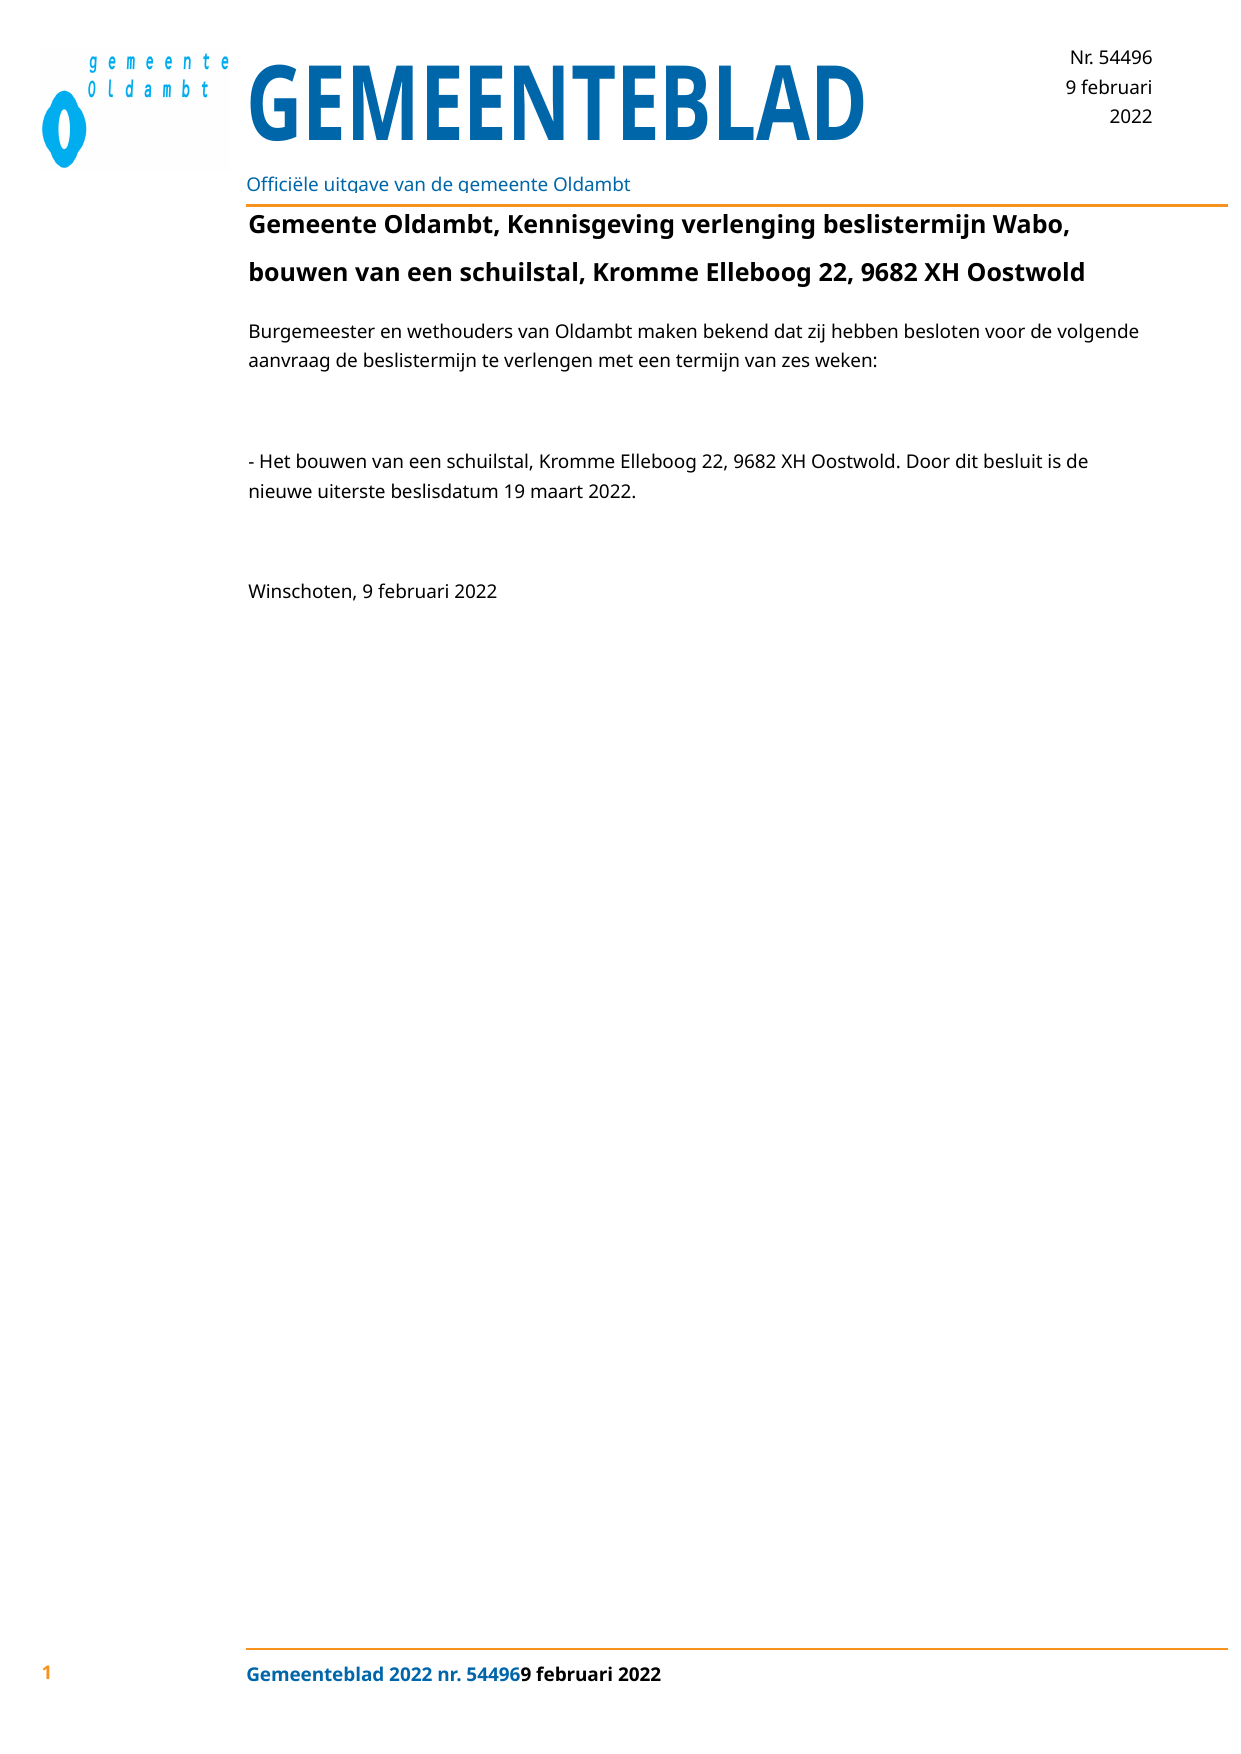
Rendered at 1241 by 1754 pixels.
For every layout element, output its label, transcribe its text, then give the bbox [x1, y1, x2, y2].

picture [41, 47, 231, 172]
text - Het bouwen van een schuilstal, Kromme Elleboog 22, 9682 XH Oostwold. Door dit besluit is de nieuwe uiterste beslisdatum 19 maart 2022. [248, 448, 1152, 504]
text Winschoten, 9 februari 2022 [248, 579, 1152, 604]
text Burgemeester en wethouders van Oldambt maken bekend dat zij hebben besloten voor de volgende aanvraag de beslistermijn te verlengen met een termijn van zes weken: [248, 318, 1152, 373]
text Gemeente Oldambt, Kennisgeving verlenging beslistermijn Wabo, bouwen van een schuilstal, Kromme Elleboog 22, 9682 XH Oostwold [248, 207, 1152, 288]
